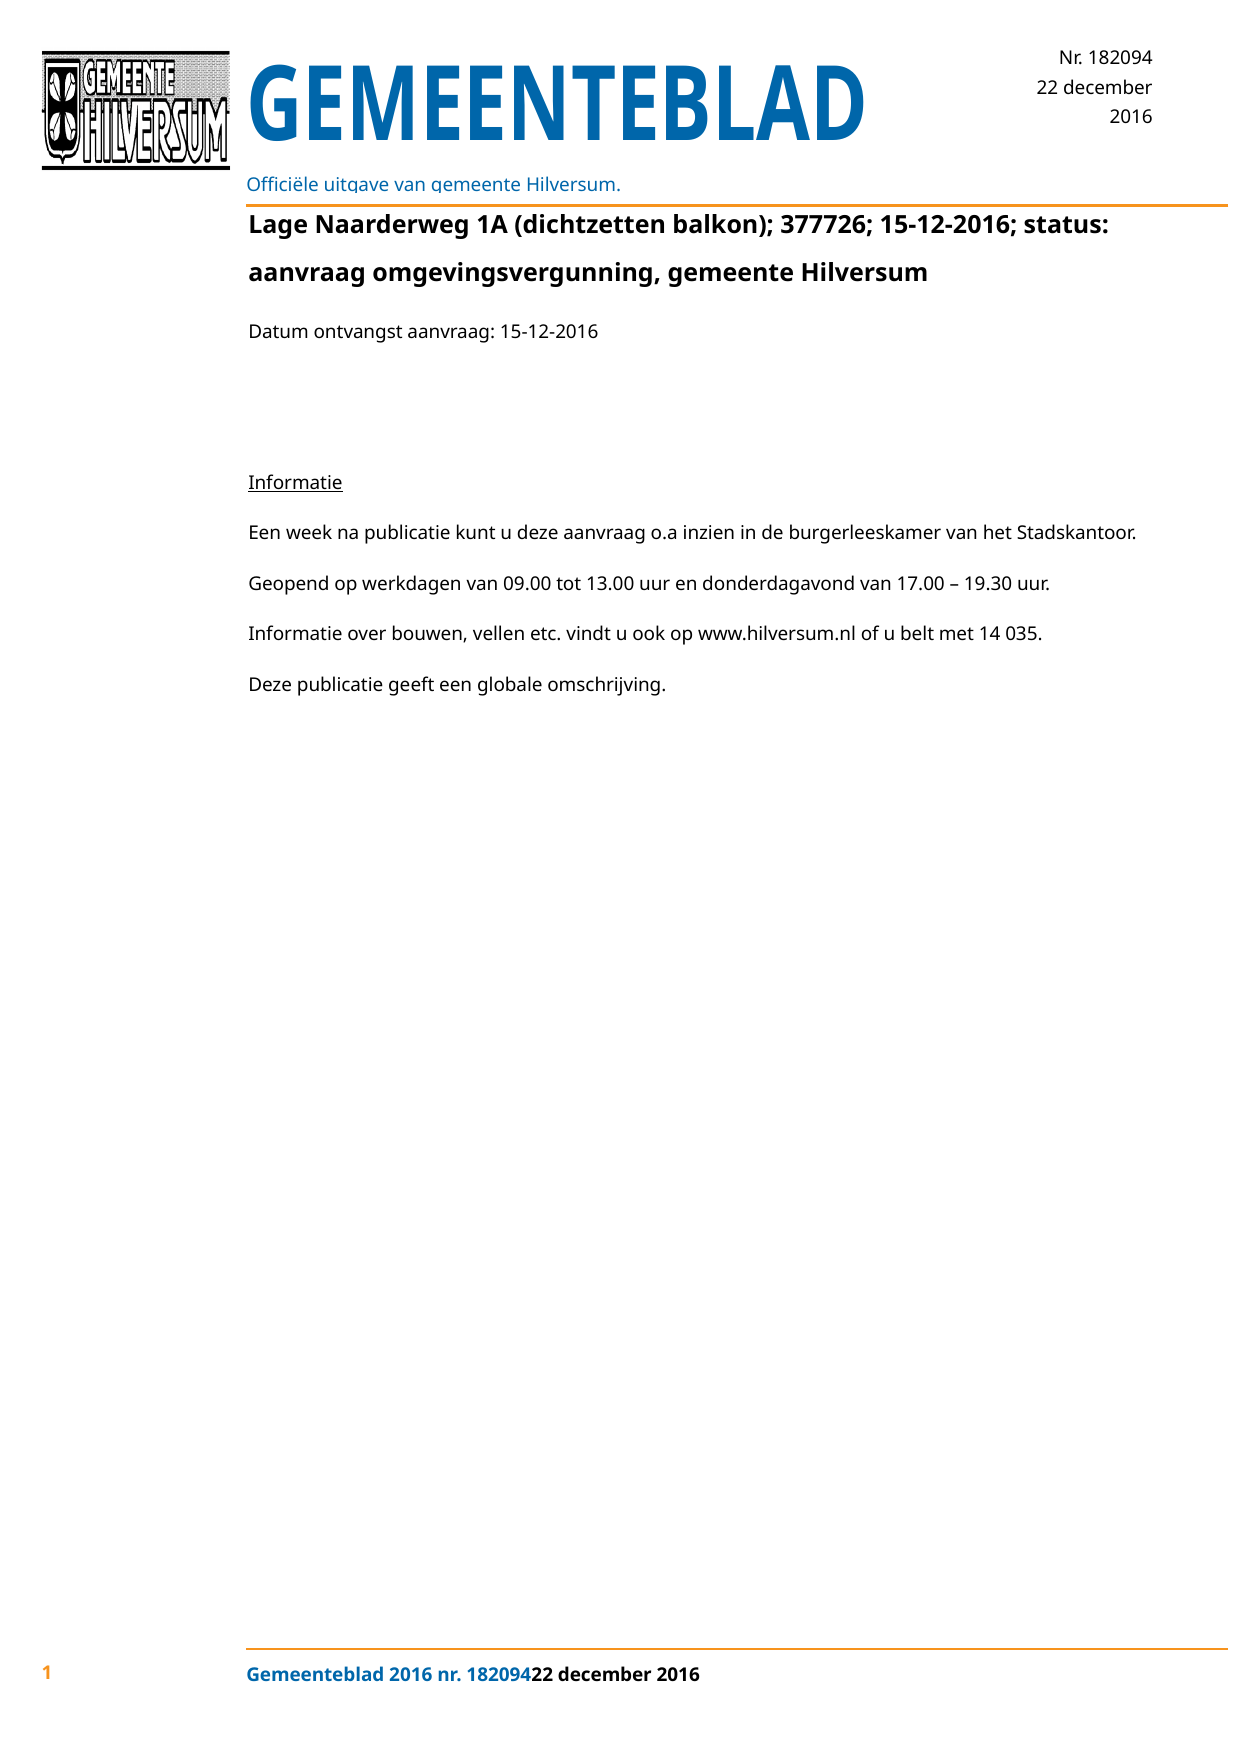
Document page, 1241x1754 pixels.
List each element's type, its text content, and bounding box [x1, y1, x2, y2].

picture [41, 47, 231, 172]
text Deze publicatie geeft een globale omschrijving. [248, 671, 1152, 697]
text Lage Naarderweg 1A (dichtzetten balkon); 377726; 15-12-2016; status: aanvraag omgevingsvergunning, gemeente Hilversum [248, 207, 1152, 288]
text Informatie [248, 469, 1152, 495]
text Geopend op werkdagen van 09.00 tot 13.00 uur en donderdagavond van 17.00 – 19.30 uur. [248, 570, 1152, 596]
text Informatie over bouwen, vellen etc. vindt u ook op www.hilversum.nl of u belt met 14 035. [248, 620, 1152, 646]
text Een week na publicatie kunt u deze aanvraag o.a inzien in de burgerleeskamer van het Stadskantoor. [248, 519, 1152, 545]
text Datum ontvangst aanvraag: 15-12-2016 [248, 318, 1152, 344]
